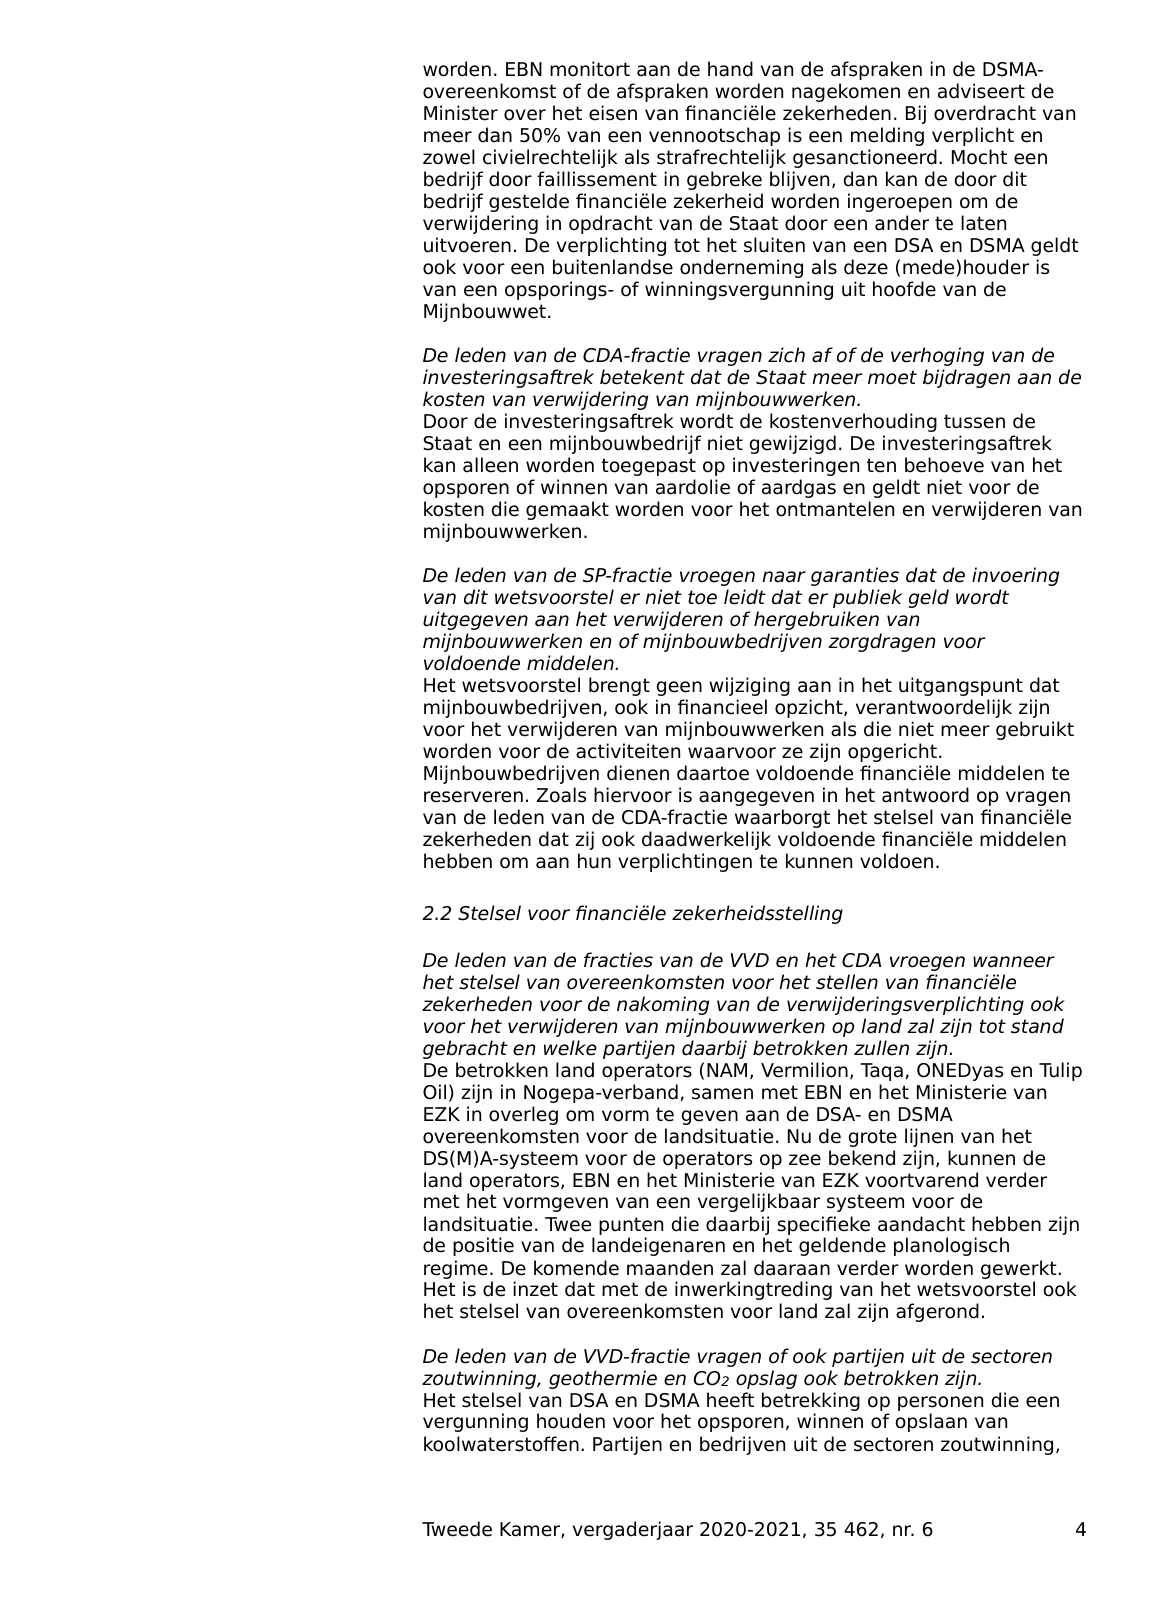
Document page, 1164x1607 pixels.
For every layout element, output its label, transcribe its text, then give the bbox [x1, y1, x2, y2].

text Door de investeringsaftrek wordt de kostenverhouding tussen de Staat en een mijnbouwbedrijf niet gewijzigd. De investeringsaftrek kan alleen worden toegepast op investeringen ten behoeve van het opsporen of winnen van aardolie of aardgas en geldt niet voor de kosten die gemaakt worden voor het ontmantelen en verwijderen van mijnbouwwerken. [422, 411, 1087, 543]
text De betrokken land operators (NAM, Vermilion, Taqa, ONEDyas en Tulip Oil) zijn in Nogepa-verband, samen met EBN en het Ministerie van EZK in overleg om vorm te geven aan de DSA- en DSMA overeenkomsten voor de landsituatie. Nu de grote lijnen van het DS(M)A-systeem voor de operators op zee bekend zijn, kunnen de land operators, EBN en het Ministerie van EZK voortvarend verder met het vormgeven van een vergelijkbaar systeem voor de landsituatie. Twee punten die daarbij specifieke aandacht hebben zijn de positie van de landeigenaren en het geldende planologisch regime. De komende maanden zal daaraan verder worden gewerkt. Het is de inzet dat met de inwerkingtreding van het wetsvoorstel ook het stelsel van overeenkomsten voor land zal zijn afgerond. [422, 1059, 1087, 1323]
text De leden van de CDA-fractie vragen zich af of de verhoging van de investeringsaftrek betekent dat de Staat meer moet bijdragen aan de kosten van verwijdering van mijnbouwwerken. [422, 345, 1087, 411]
text De leden van de VVD-fractie vragen of ook partijen uit de sectoren zoutwinning, geothermie en CO2 opslag ook betrokken zijn. [422, 1346, 1087, 1389]
text Het wetsvoorstel brengt geen wijziging aan in het uitgangspunt dat mijnbouwbedrijven, ook in financieel opzicht, verantwoordelijk zijn voor het verwijderen van mijnbouwwerken als die niet meer gebruikt worden voor de activiteiten waarvoor ze zijn opgericht. Mijnbouwbedrijven dienen daartoe voldoende financiële middelen te reserveren. Zoals hiervoor is aangegeven in het antwoord op vragen van de leden van de CDA-fractie waarborgt het stelsel van financiële zekerheden dat zij ook daadwerkelijk voldoende financiële middelen hebben om aan hun verplichtingen te kunnen voldoen. [422, 675, 1087, 873]
text worden. EBN monitort aan de hand van de afspraken in de DSMA-overeenkomst of de afspraken worden nagekomen en adviseert de Minister over het eisen van financiële zekerheden. Bij overdracht van meer dan 50% van een vennootschap is een melding verplicht en zowel civielrechtelijk als strafrechtelijk gesanctioneerd. Mocht een bedrijf door faillissement in gebreke blijven, dan kan de door dit bedrijf gestelde financiële zekerheid worden ingeroepen om de verwijdering in opdracht van de Staat door een ander te laten uitvoeren. De verplichting tot het sluiten van een DSA en DSMA geldt ook voor een buitenlandse onderneming als deze (mede)houder is van een opsporings- of winningsvergunning uit hoofde van de Mijnbouwwet. [422, 59, 1087, 323]
text Het stelsel van DSA en DSMA heeft betrekking op personen die een vergunning houden voor het opsporen, winnen of opslaan van koolwaterstoffen. Partijen en bedrijven uit de sectoren zoutwinning, [422, 1389, 1087, 1455]
subtitle 2.2 Stelsel voor financiële zekerheidsstelling [422, 903, 1087, 925]
text De leden van de SP-fractie vroegen naar garanties dat de invoering van dit wetsvoorstel er niet toe leidt dat er publiek geld wordt uitgegeven aan het verwijderen of hergebruiken van mijnbouwwerken en of mijnbouwbedrijven zorgdragen voor voldoende middelen. [422, 565, 1087, 675]
text De leden van de fracties van de VVD en het CDA vroegen wanneer het stelsel van overeenkomsten voor het stellen van financiële zekerheden voor de nakoming van de verwijderingsverplichting ook voor het verwijderen van mijnbouwwerken op land zal zijn tot stand gebracht en welke partijen daarbij betrokken zullen zijn. [422, 950, 1087, 1059]
